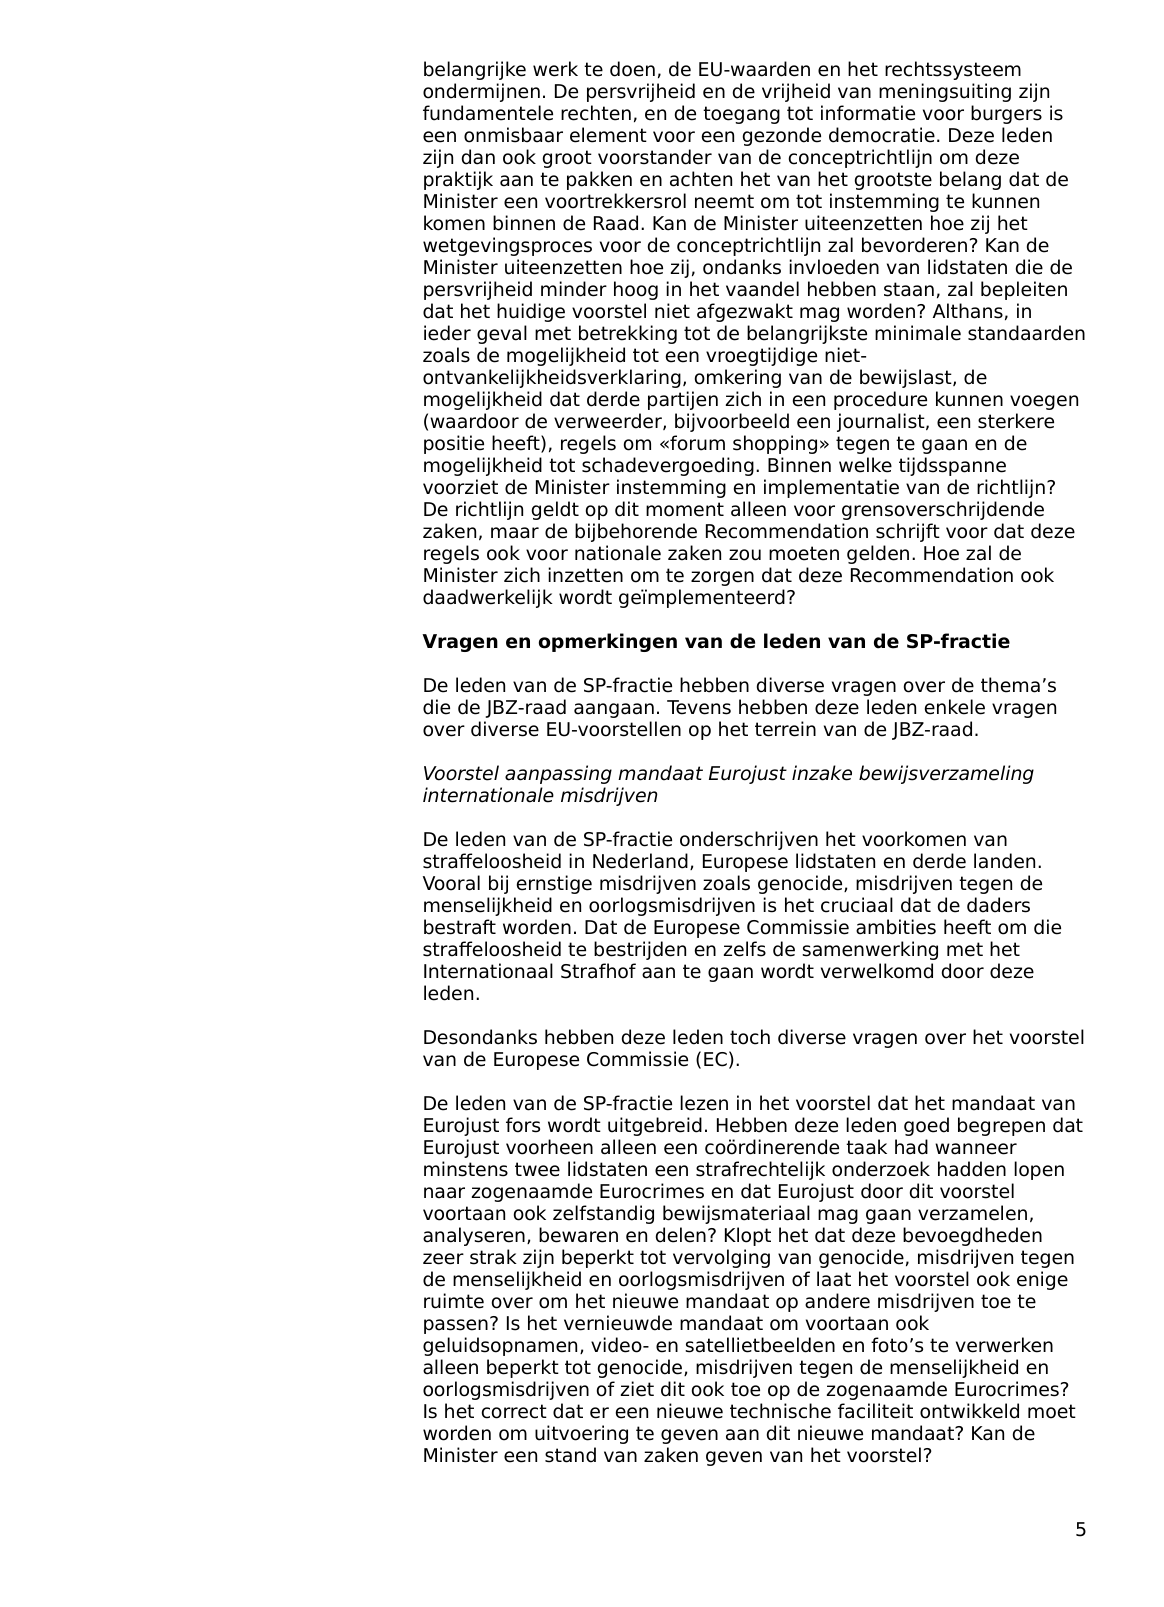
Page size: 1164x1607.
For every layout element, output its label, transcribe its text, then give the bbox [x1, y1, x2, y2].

subtitle Voorstel aanpassing mandaat Eurojust inzake bewijsverzameling internationale misdrijven [422, 763, 1087, 807]
text De leden van de SP-fractie lezen in het voorstel dat het mandaat van Eurojust fors wordt uitgebreid. Hebben deze leden goed begrepen dat Eurojust voorheen alleen een coördinerende taak had wanneer minstens twee lidstaten een strafrechtelijk onderzoek hadden lopen naar zogenaamde Eurocrimes en dat Eurojust door dit voorstel voortaan ook zelfstandig bewijsmateriaal mag gaan verzamelen, analyseren, bewaren en delen? Klopt het dat deze bevoegdheden zeer strak zijn beperkt tot vervolging van genocide, misdrijven tegen de menselijkheid en oorlogsmisdrijven of laat het voorstel ook enige ruimte over om het nieuwe mandaat op andere misdrijven toe te passen? Is het vernieuwde mandaat om voortaan ook geluidsopnamen, video- en satellietbeelden en foto’s te verwerken alleen beperkt tot genocide, misdrijven tegen de menselijkheid en oorlogsmisdrijven of ziet dit ook toe op de zogenaamde Eurocrimes? Is het correct dat er een nieuwe technische faciliteit ontwikkeld moet worden om uitvoering te geven aan dit nieuwe mandaat? Kan de Minister een stand van zaken geven van het voorstel? [422, 1093, 1087, 1467]
text De leden van de SP-fractie hebben diverse vragen over de thema’s die de JBZ-raad aangaan. Tevens hebben deze leden enkele vragen over diverse EU-voorstellen op het terrein van de JBZ-raad. [422, 675, 1087, 741]
text belangrijke werk te doen, de EU-waarden en het rechtssysteem ondermijnen. De persvrijheid en de vrijheid van meningsuiting zijn fundamentele rechten, en de toegang tot informatie voor burgers is een onmisbaar element voor een gezonde democratie. Deze leden zijn dan ook groot voorstander van de conceptrichtlijn om deze praktijk aan te pakken en achten het van het grootste belang dat de Minister een voortrekkersrol neemt om tot instemming te kunnen komen binnen de Raad. Kan de Minister uiteenzetten hoe zij het wetgevingsproces voor de conceptrichtlijn zal bevorderen? Kan de Minister uiteenzetten hoe zij, ondanks invloeden van lidstaten die de persvrijheid minder hoog in het vaandel hebben staan, zal bepleiten dat het huidige voorstel niet afgezwakt mag worden? Althans, in ieder geval met betrekking tot de belangrijkste minimale standaarden zoals de mogelijkheid tot een vroegtijdige niet-ontvankelijkheidsverklaring, omkering van de bewijslast, de mogelijkheid dat derde partijen zich in een procedure kunnen voegen (waardoor de verweerder, bijvoorbeeld een journalist, een sterkere positie heeft), regels om «forum shopping» tegen te gaan en de mogelijkheid tot schadevergoeding. Binnen welke tijdsspanne voorziet de Minister instemming en implementatie van de richtlijn? De richtlijn geldt op dit moment alleen voor grensoverschrijdende zaken, maar de bijbehorende Recommendation schrijft voor dat deze regels ook voor nationale zaken zou moeten gelden. Hoe zal de Minister zich inzetten om te zorgen dat deze Recommendation ook daadwerkelijk wordt geïmplementeerd? [422, 59, 1087, 608]
text Desondanks hebben deze leden toch diverse vragen over het voorstel van de Europese Commissie (EC). [422, 1027, 1087, 1071]
text Vragen en opmerkingen van de leden van de SP-fractie [422, 631, 1087, 653]
text De leden van de SP-fractie onderschrijven het voorkomen van straffeloosheid in Nederland, Europese lidstaten en derde landen. Vooral bij ernstige misdrijven zoals genocide, misdrijven tegen de menselijkheid en oorlogsmisdrijven is het cruciaal dat de daders bestraft worden. Dat de Europese Commissie ambities heeft om die straffeloosheid te bestrijden en zelfs de samenwerking met het Internationaal Strafhof aan te gaan wordt verwelkomd door deze leden. [422, 829, 1087, 1005]
